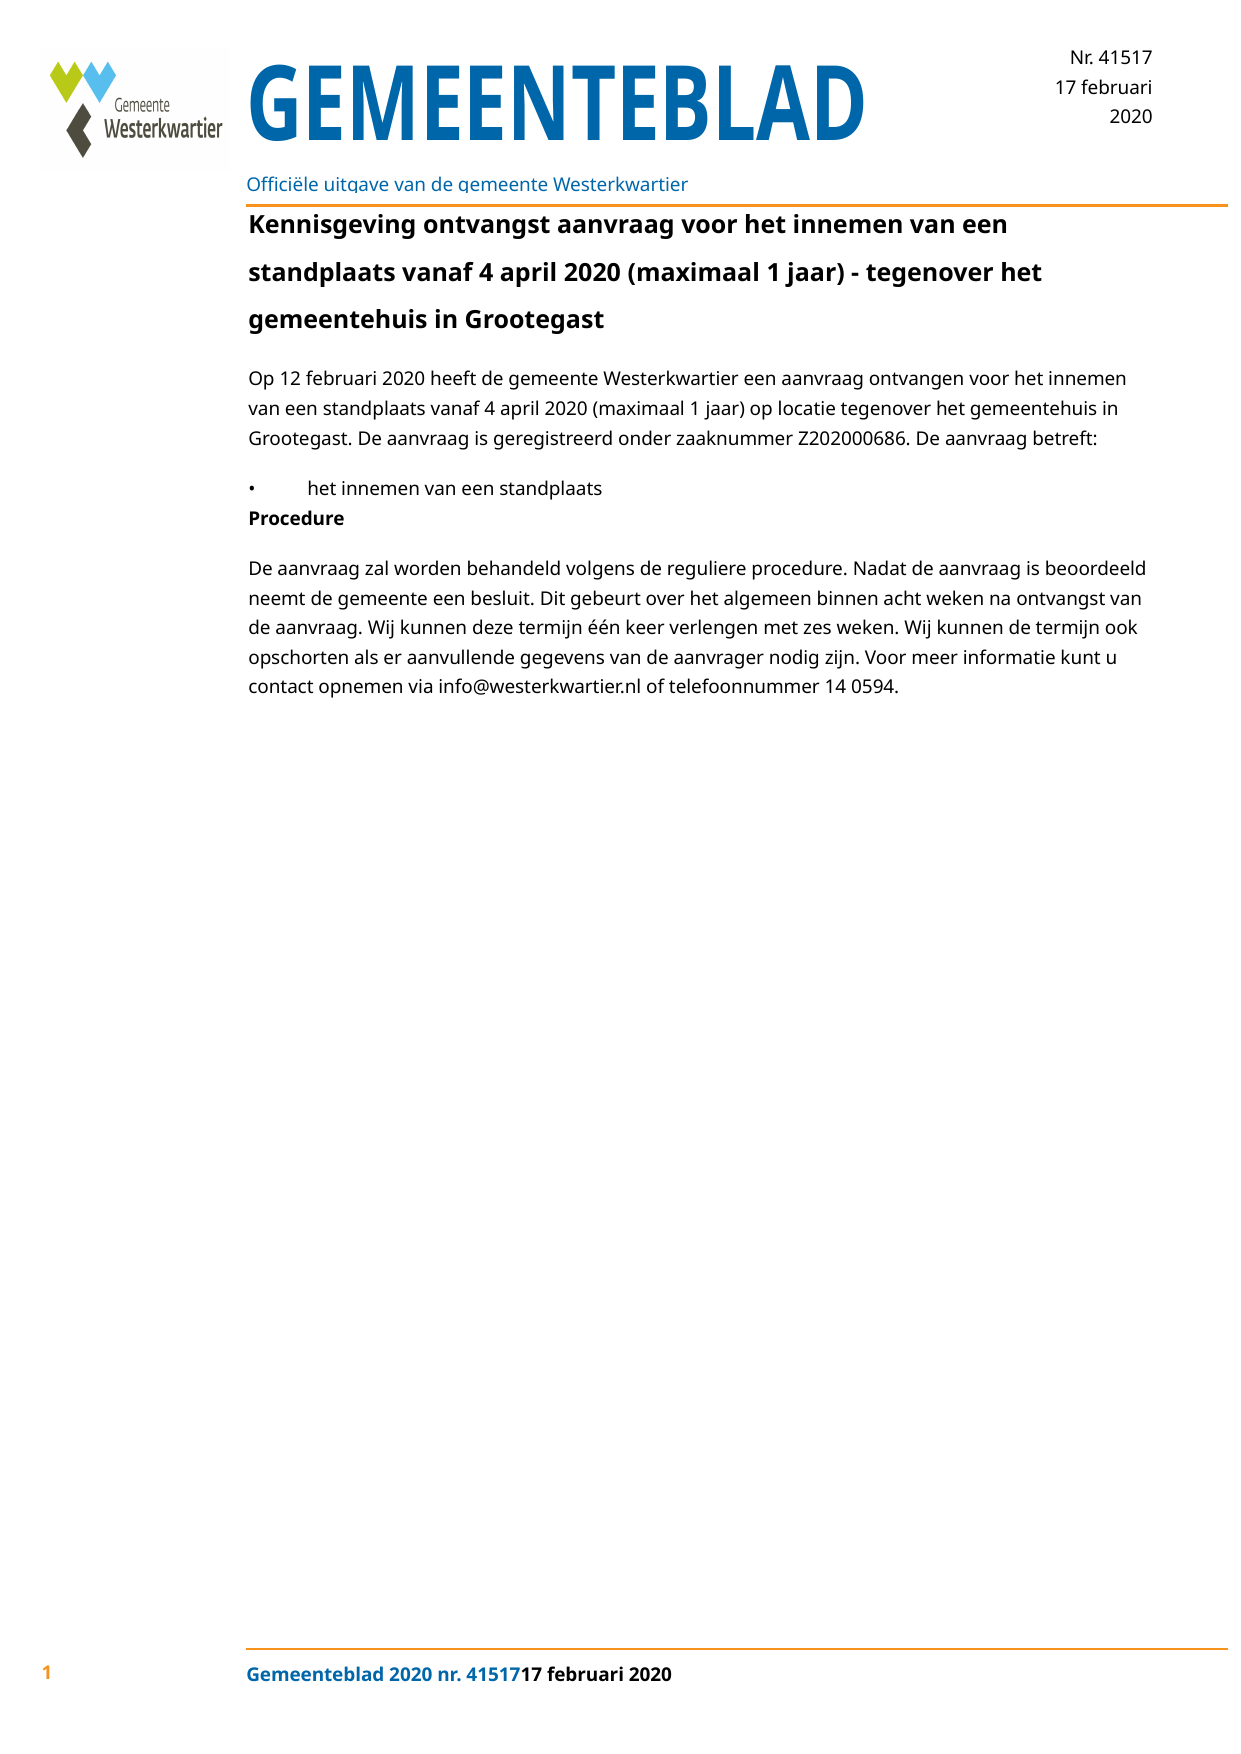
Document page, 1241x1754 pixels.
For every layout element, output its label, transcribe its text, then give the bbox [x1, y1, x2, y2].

picture [41, 47, 231, 172]
text Op 12 februari 2020 heeft de gemeente Westerkwartier een aanvraag ontvangen voor het innemen van een standplaats vanaf 4 april 2020 (maximaal 1 jaar) op locatie tegenover het gemeentehuis in Grootegast. De aanvraag is geregistreerd onder zaaknummer Z202000686. De aanvraag betreft: [248, 366, 1152, 450]
text De aanvraag zal worden behandeld volgens de reguliere procedure. Nadat de aanvraag is beoordeeld neemt de gemeente een besluit. Dit gebeurt over het algemeen binnen acht weken na ontvangst van de aanvraag. Wij kunnen deze termijn één keer verlengen met zes weken. Wij kunnen de termijn ook opschorten als er aanvullende gegevens van de aanvrager nodig zijn. Voor meer informatie kunt u contact opnemen via info@westerkwartier.nl of telefoonnummer 14 0594. [248, 555, 1152, 699]
text Procedure [248, 505, 1152, 530]
text Kennisgeving ontvangst aanvraag voor het innemen van een standplaats vanaf 4 april 2020 (maximaal 1 jaar) - tegenover het gemeentehuis in Grootegast [248, 207, 1152, 336]
list het innemen van een standplaats [248, 475, 1152, 501]
